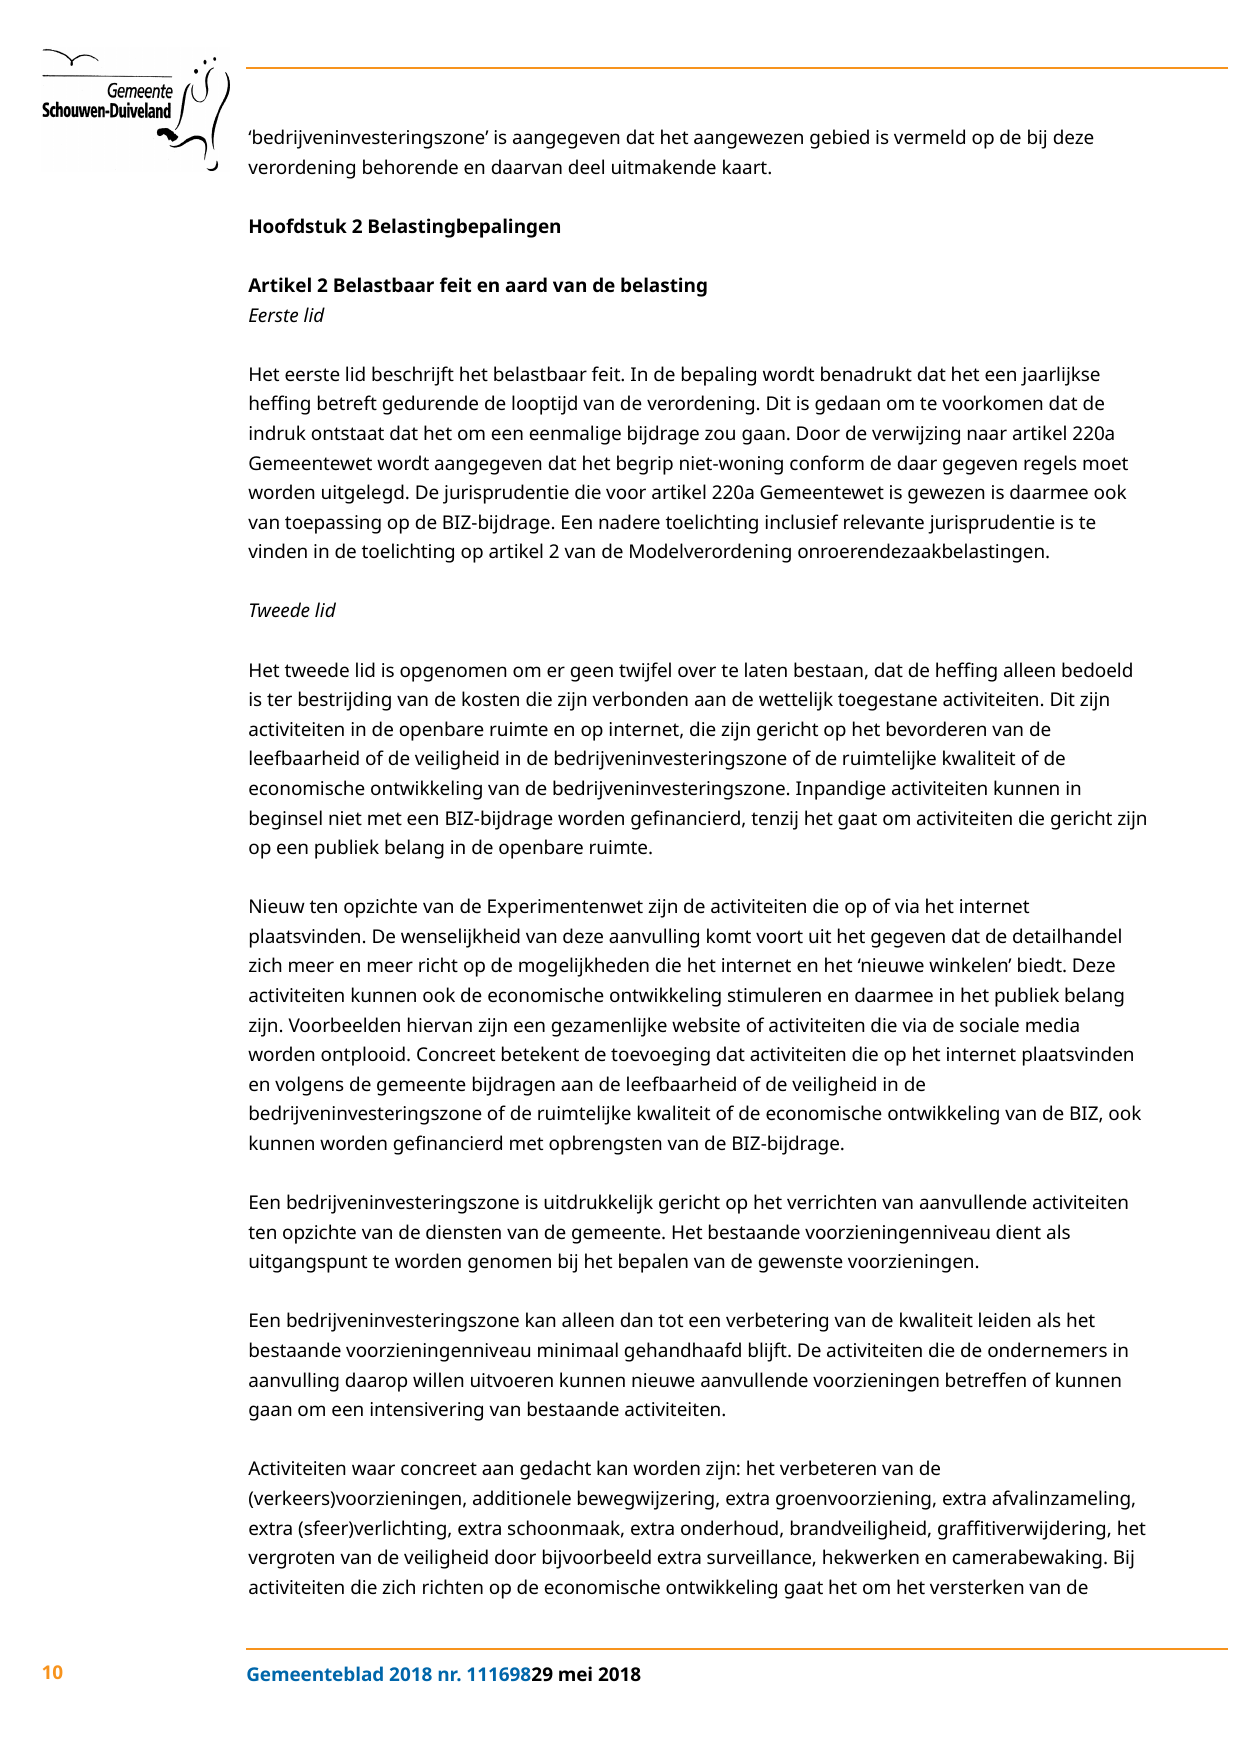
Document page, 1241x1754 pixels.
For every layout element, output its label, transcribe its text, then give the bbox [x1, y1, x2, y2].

text Het tweede lid is opgenomen om er geen twijfel over te laten bestaan, dat de heffing alleen bedoeld is ter bestrijding van de kosten die zijn verbonden aan de wettelijk toegestane activiteiten. Dit zijn activiteiten in de openbare ruimte en op internet, die zijn gericht op het bevorderen van de leefbaarheid of de veiligheid in de bedrijveninvesteringszone of de ruimtelijke kwaliteit of de economische ontwikkeling van de bedrijveninvesteringszone. Inpandige activiteiten kunnen in beginsel niet met een BIZ-bijdrage worden gefinancierd, tenzij het gaat om activiteiten die gericht zijn op een publiek belang in de openbare ruimte. [248, 657, 1152, 860]
text ‘bedrijveninvesteringszone’ is aangegeven dat het aangewezen gebied is vermeld op de bij deze verordening behorende en daarvan deel uitmakende kaart. [248, 124, 1152, 180]
text Tweede lid [248, 598, 1152, 623]
text Hoofdstuk 2 Belastingbepalingen [248, 213, 1152, 239]
text Eerste lid [248, 302, 1152, 328]
text Nieuw ten opzichte van de Experimentenwet zijn de activiteiten die op of via het internet plaatsvinden. De wenselijkheid van deze aanvulling komt voort uit het gegeven dat de detailhandel zich meer en meer richt op de mogelijkheden die het internet en het ‘nieuwe winkelen’ biedt. Deze activiteiten kunnen ook de economische ontwikkeling stimuleren en daarmee in het publiek belang zijn. Voorbeelden hiervan zijn een gezamenlijke website of activiteiten die via de sociale media worden ontplooid. Concreet betekent de toevoeging dat activiteiten die op het internet plaatsvinden en volgens de gemeente bijdragen aan de leefbaarheid of de veiligheid in de bedrijveninvesteringszone of de ruimtelijke kwaliteit of de economische ontwikkeling van de BIZ, ook kunnen worden gefinancierd met opbrengsten van de BIZ-bijdrage. [248, 893, 1152, 1156]
text Activiteiten waar concreet aan gedacht kan worden zijn: het verbeteren van de (verkeers)voorzieningen, additionele bewegwijzering, extra groenvoorziening, extra afvalinzameling, extra (sfeer)verlichting, extra schoonmaak, extra onderhoud, brandveiligheid, graffitiverwijdering, het vergroten van de veiligheid door bijvoorbeeld extra surveillance, hekwerken en camerabewaking. Bij activiteiten die zich richten op de economische ontwikkeling gaat het om het versterken van de [248, 1456, 1152, 1600]
text Een bedrijveninvesteringszone kan alleen dan tot een verbetering van de kwaliteit leiden als het bestaande voorzieningenniveau minimaal gehandhaafd blijft. De activiteiten die de ondernemers in aanvulling daarop willen uitvoeren kunnen nieuwe aanvullende voorzieningen betreffen of kunnen gaan om een intensivering van bestaande activiteiten. [248, 1308, 1152, 1422]
picture [41, 47, 231, 172]
text Het eerste lid beschrijft het belastbaar feit. In de bepaling wordt benadrukt dat het een jaarlijkse heffing betreft gedurende de looptijd van de verordening. Dit is gedaan om te voorkomen dat de indruk ontstaat dat het om een eenmalige bijdrage zou gaan. Door de verwijzing naar artikel 220a Gemeentewet wordt aangegeven dat het begrip niet-woning conform de daar gegeven regels moet worden uitgelegd. De jurisprudentie die voor artikel 220a Gemeentewet is gewezen is daarmee ook van toepassing op de BIZ-bijdrage. Een nadere toelichting inclusief relevante jurisprudentie is te vinden in de toelichting op artikel 2 van de Modelverordening onroerendezaakbelastingen. [248, 361, 1152, 564]
text Een bedrijveninvesteringszone is uitdrukkelijk gericht op het verrichten van aanvullende activiteiten ten opzichte van de diensten van de gemeente. Het bestaande voorzieningenniveau dient als uitgangspunt te worden genomen bij het bepalen van de gewenste voorzieningen. [248, 1189, 1152, 1274]
text Artikel 2 Belastbaar feit en aard van de belasting [248, 272, 1152, 298]
